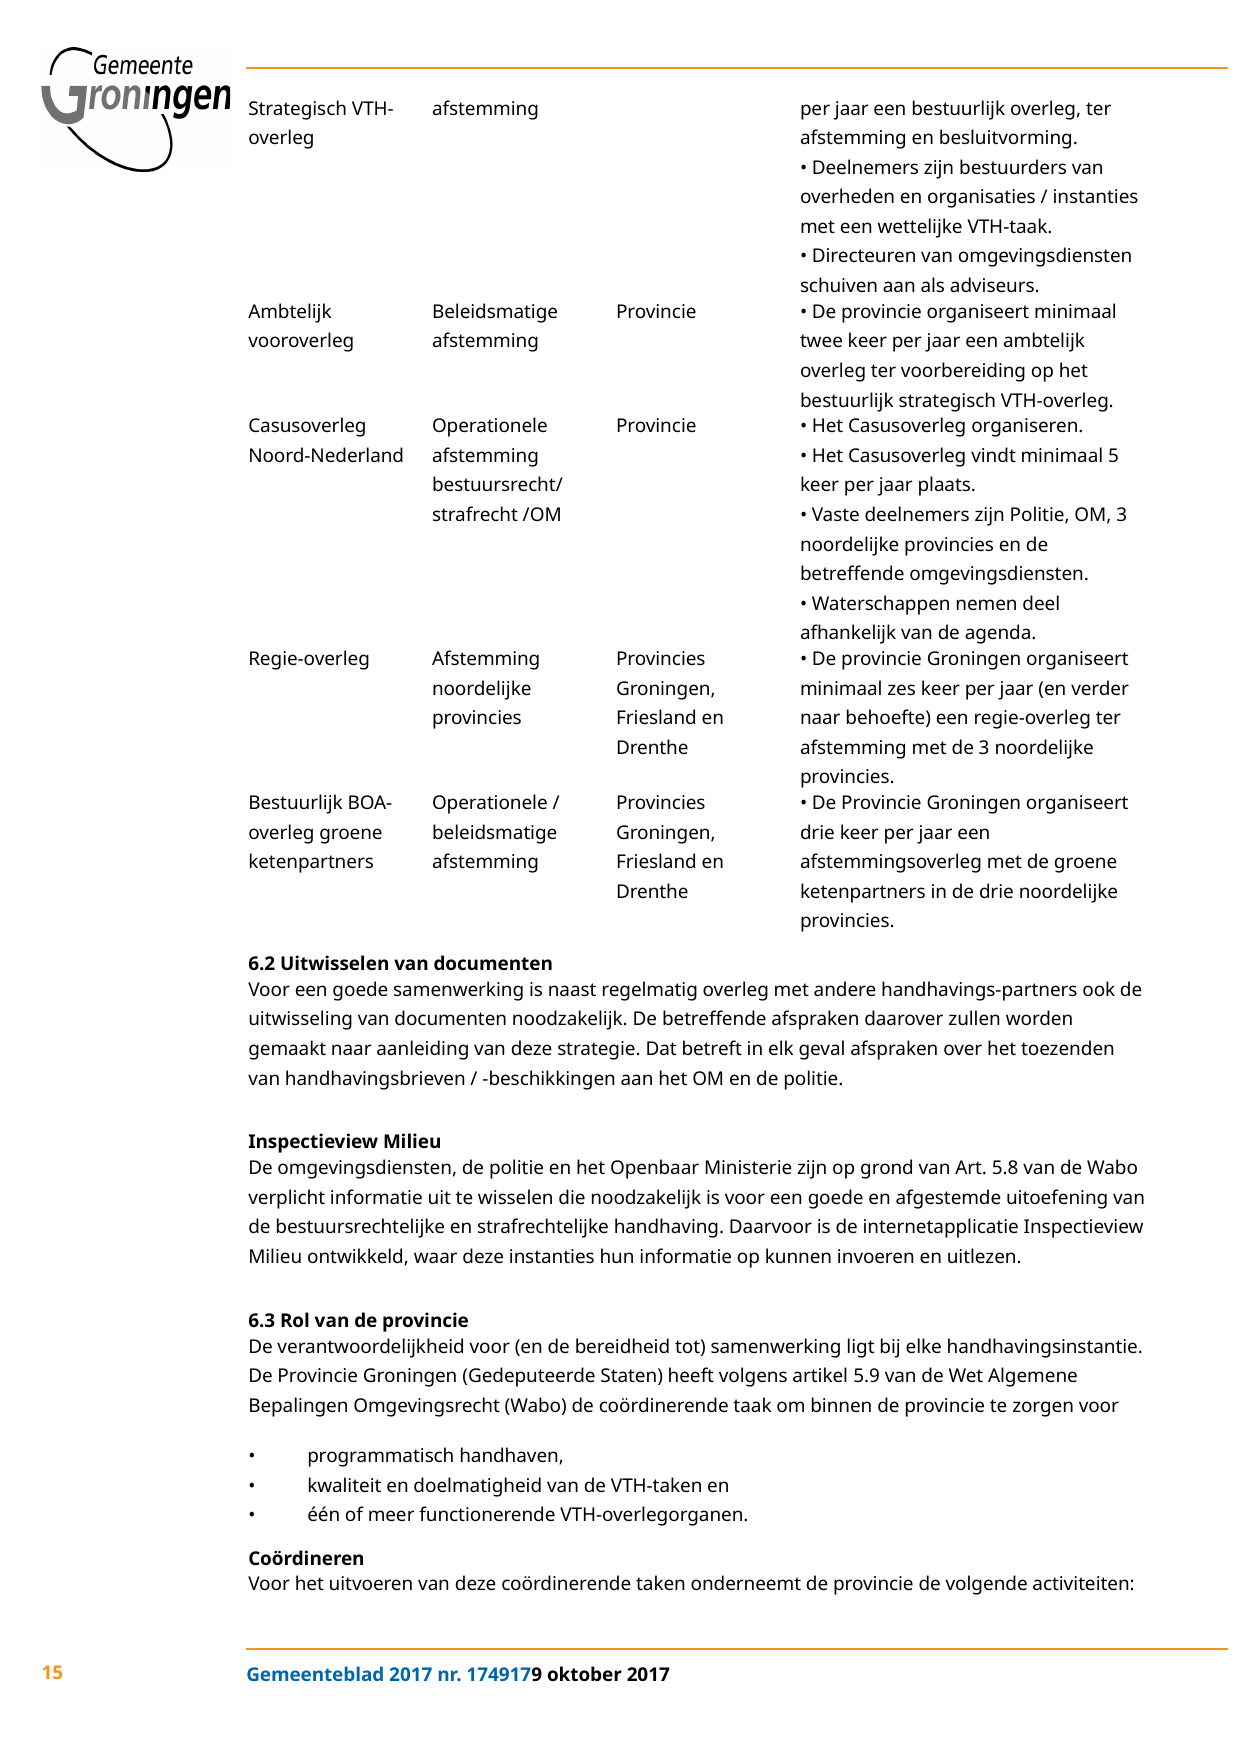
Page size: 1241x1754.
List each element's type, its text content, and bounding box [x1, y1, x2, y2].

text 6.2 Uitwisselen van documenten [248, 950, 1152, 976]
table_cell Strategisch VTH-overleg [248, 95, 432, 298]
table_cell [616, 95, 800, 298]
text Voor een goede samenwerking is naast regelmatig overleg met andere handhavings-partners ook de uitwisseling van documenten noodzakelijk. De betreffende afspraken daarover zullen worden gemaakt naar aanleiding van deze strategie. Dat betreft in elk geval afspraken over het toezenden van handhavingsbrieven / -beschikkingen aan het OM en de politie. [248, 976, 1152, 1090]
table_cell Regie-overleg [248, 645, 432, 789]
table_cell afstemming [432, 95, 616, 298]
list één of meer functionerende VTH-overlegorganen. [248, 1502, 1152, 1527]
text De verantwoordelijkheid voor (en de bereidheid tot) samenwerking ligt bij elke handhavingsinstantie. De Provincie Groningen (Gedeputeerde Staten) heeft volgens artikel 5.9 van de Wet Algemene Bepalingen Omgevingsrecht (Wabo) de coördinerende taak om binnen de provincie te zorgen voor [248, 1333, 1152, 1418]
table_cell • De Provincie Groningen organiseert drie keer per jaar een afstemmingsoverleg met de groene ketenpartners in de drie noordelijke provincies. [800, 789, 1152, 933]
table_cell Provincies Groningen, Friesland en Drenthe [616, 645, 800, 789]
table_cell Ambtelijk vooroverleg [248, 298, 432, 412]
table_cell Provincie [616, 298, 800, 412]
list kwaliteit en doelmatigheid van de VTH-taken en [248, 1472, 1152, 1498]
table_cell per jaar een bestuurlijk overleg, ter afstemming en besluitvorming. • Deelnemers zijn bestuurders van overheden en organisaties / instanties met een wettelijke VTH-taak. • Directeuren van omgevingsdiensten schuiven aan als adviseurs. [800, 95, 1152, 298]
table_cell • De provincie Groningen organiseert minimaal zes keer per jaar (en verder naar behoefte) een regie-overleg ter afstemming met de 3 noordelijke provincies. [800, 645, 1152, 789]
picture [41, 47, 231, 172]
table_cell Provincie [616, 413, 800, 645]
table_cell Operationele / beleidsmatige afstemming [432, 789, 616, 933]
table_cell Afstemming noordelijke provincies [432, 645, 616, 789]
text 6.3 Rol van de provincie [248, 1307, 1152, 1333]
table_cell • De provincie organiseert minimaal twee keer per jaar een ambtelijk overleg ter voorbereiding op het bestuurlijk strategisch VTH-overleg. [800, 298, 1152, 412]
table_cell Provincies Groningen, Friesland en Drenthe [616, 789, 800, 933]
text Inspectieview Milieu [248, 1129, 1152, 1154]
text Coördineren [248, 1545, 1152, 1570]
text De omgevingsdiensten, de politie en het Openbaar Ministerie zijn op grond van Art. 5.8 van de Wabo verplicht informatie uit te wisselen die noodzakelijk is voor een goede en afgestemde uitoefening van de bestuursrechtelijke en strafrechtelijke handhaving. Daarvoor is de internetapplicatie Inspectieview Milieu ontwikkeld, waar deze instanties hun informatie op kunnen invoeren en uitlezen. [248, 1154, 1152, 1269]
text Voor het uitvoeren van deze coördinerende taken onderneemt de provincie de volgende activiteiten: [248, 1570, 1152, 1596]
table_cell Beleidsmatige afstemming [432, 298, 616, 412]
list programmatisch handhaven, [248, 1442, 1152, 1468]
table_cell Operationele afstemming bestuursrecht/ strafrecht /OM [432, 413, 616, 645]
table_cell • Het Casusoverleg organiseren. • Het Casusoverleg vindt minimaal 5 keer per jaar plaats. • Vaste deelnemers zijn Politie, OM, 3 noordelijke provincies en de betreffende omgevingsdiensten. • Waterschappen nemen deel afhankelijk van de agenda. [800, 413, 1152, 645]
table_cell Casusoverleg Noord-Nederland [248, 413, 432, 645]
table_cell Bestuurlijk BOA-overleg groene ketenpartners [248, 789, 432, 933]
